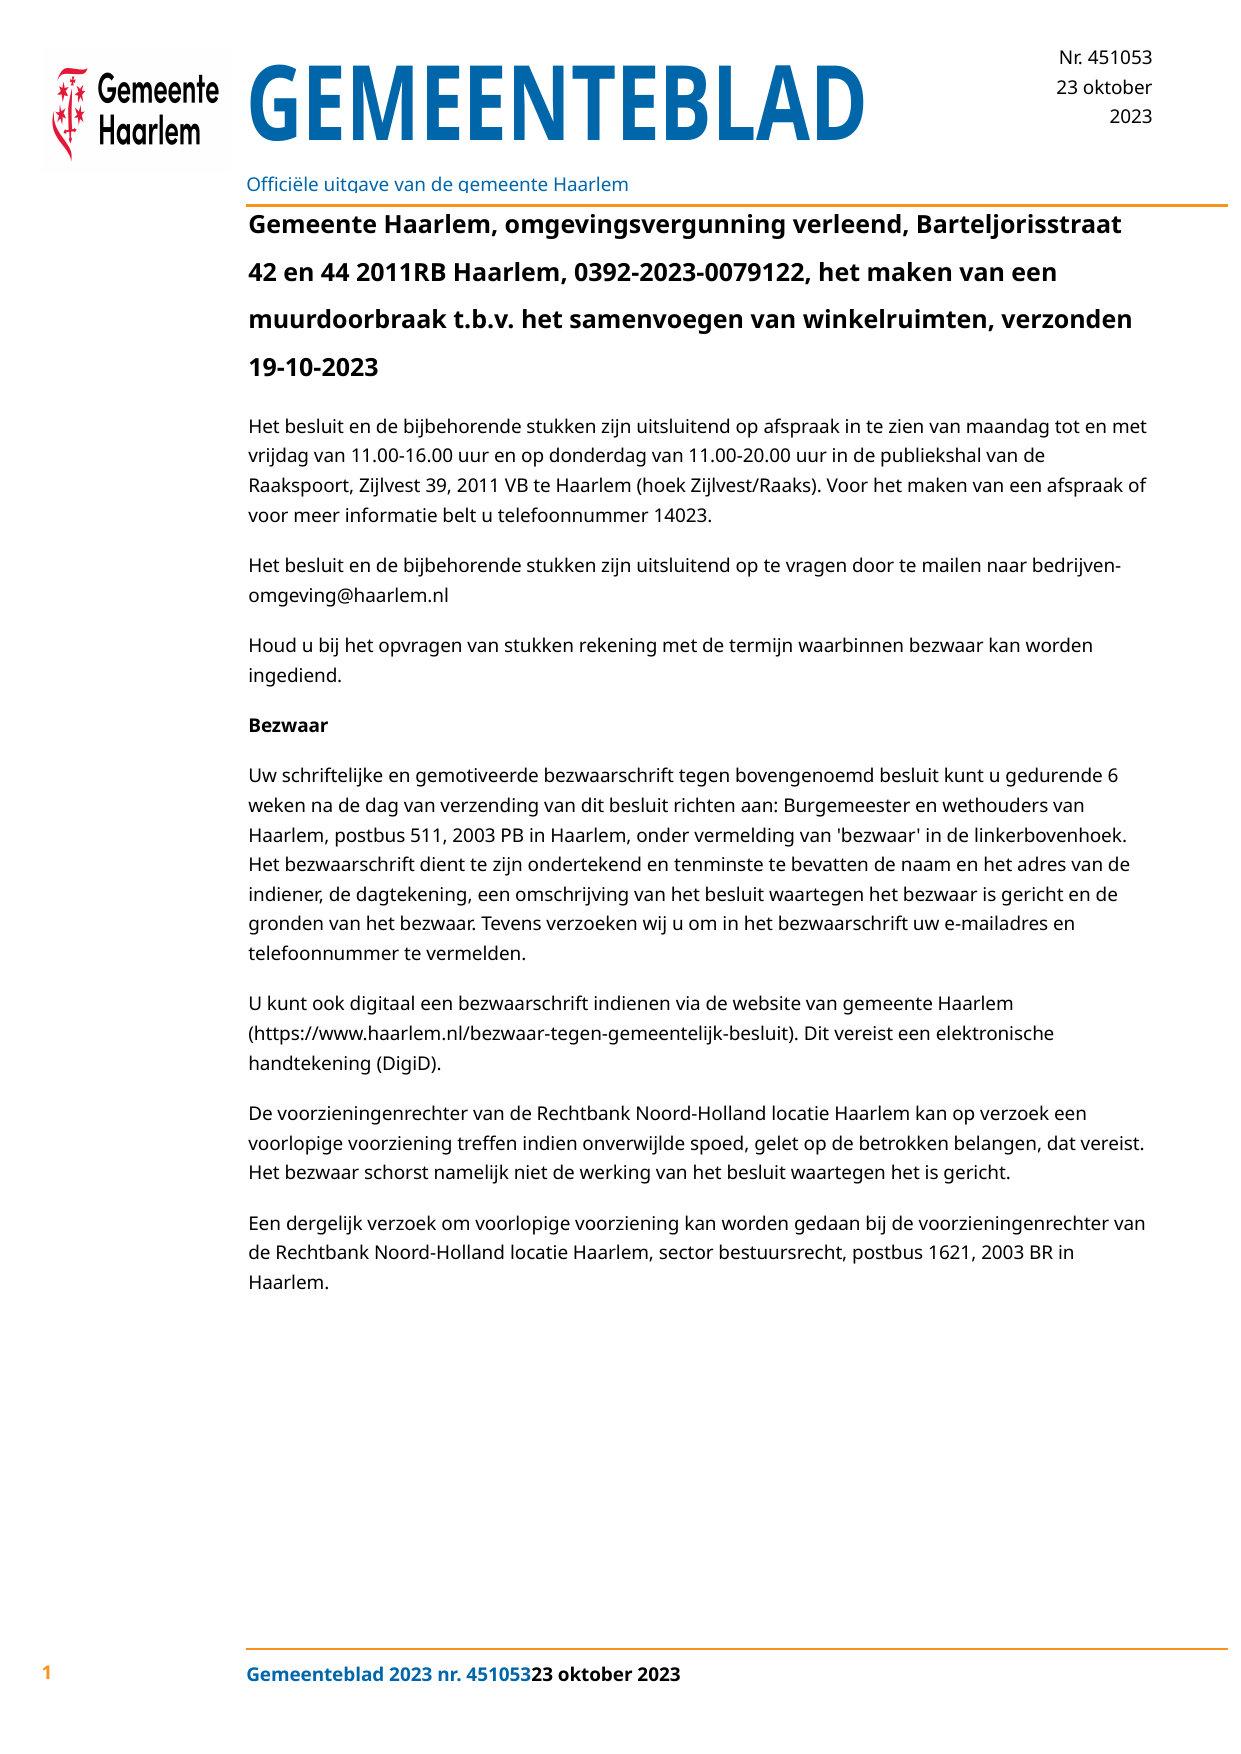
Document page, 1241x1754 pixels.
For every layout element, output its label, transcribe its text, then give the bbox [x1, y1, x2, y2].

text U kunt ook digitaal een bezwaarschrift indienen via de website van gemeente Haarlem (https://www.haarlem.nl/bezwaar-tegen-gemeentelijk-besluit). Dit vereist een elektronische handtekening (DigiD). [248, 991, 1152, 1076]
picture [41, 47, 231, 172]
text Houd u bij het opvragen van stukken rekening met de termijn waarbinnen bezwaar kan worden ingediend. [248, 632, 1152, 688]
text Uw schriftelijke en gemotiveerde bezwaarschrift tegen bovengenoemd besluit kunt u gedurende 6 weken na de dag van verzending van dit besluit richten aan: Burgemeester en wethouders van Haarlem, postbus 511, 2003 PB in Haarlem, onder vermelding van 'bezwaar' in de linkerbovenhoek. Het bezwaarschrift dient te zijn ondertekend en tenminste te bevatten de naam en het adres van de indiener, de dagtekening, een omschrijving van het besluit waartegen het bezwaar is gericht en de gronden van het bezwaar. Tevens verzoeken wij u om in het bezwaarschrift uw e-mailadres en telefoonnummer te vermelden. [248, 763, 1152, 966]
text Gemeente Haarlem, omgevingsvergunning verleend, Barteljorisstraat 42 en 44 2011RB Haarlem, 0392-2023-0079122, het maken van een muurdoorbraak t.b.v. het samenvoegen van winkelruimten, verzonden 19-10-2023 [248, 207, 1152, 384]
text Een dergelijk verzoek om voorlopige voorziening kan worden gedaan bij de voorzieningenrechter van de Rechtbank Noord-Holland locatie Haarlem, sector bestuursrecht, postbus 1621, 2003 BR in Haarlem. [248, 1210, 1152, 1295]
text Het besluit en de bijbehorende stukken zijn uitsluitend op te vragen door te mailen naar bedrijven-omgeving@haarlem.nl [248, 552, 1152, 608]
text De voorzieningenrechter van de Rechtbank Noord-Holland locatie Haarlem kan op verzoek een voorlopige voorziening treffen indien onverwijlde spoed, gelet op de betrokken belangen, dat vereist. Het bezwaar schorst namelijk niet de werking van het besluit waartegen het is gericht. [248, 1100, 1152, 1185]
text Bezwaar [248, 712, 1152, 738]
text Het besluit en de bijbehorende stukken zijn uitsluitend op afspraak in te zien van maandag tot en met vrijdag van 11.00-16.00 uur en op donderdag van 11.00-20.00 uur in de publiekshal van de Raakspoort, Zijlvest 39, 2011 VB te Haarlem (hoek Zijlvest/Raaks). Voor het maken van een afspraak of voor meer informatie belt u telefoonnummer 14023. [248, 413, 1152, 528]
